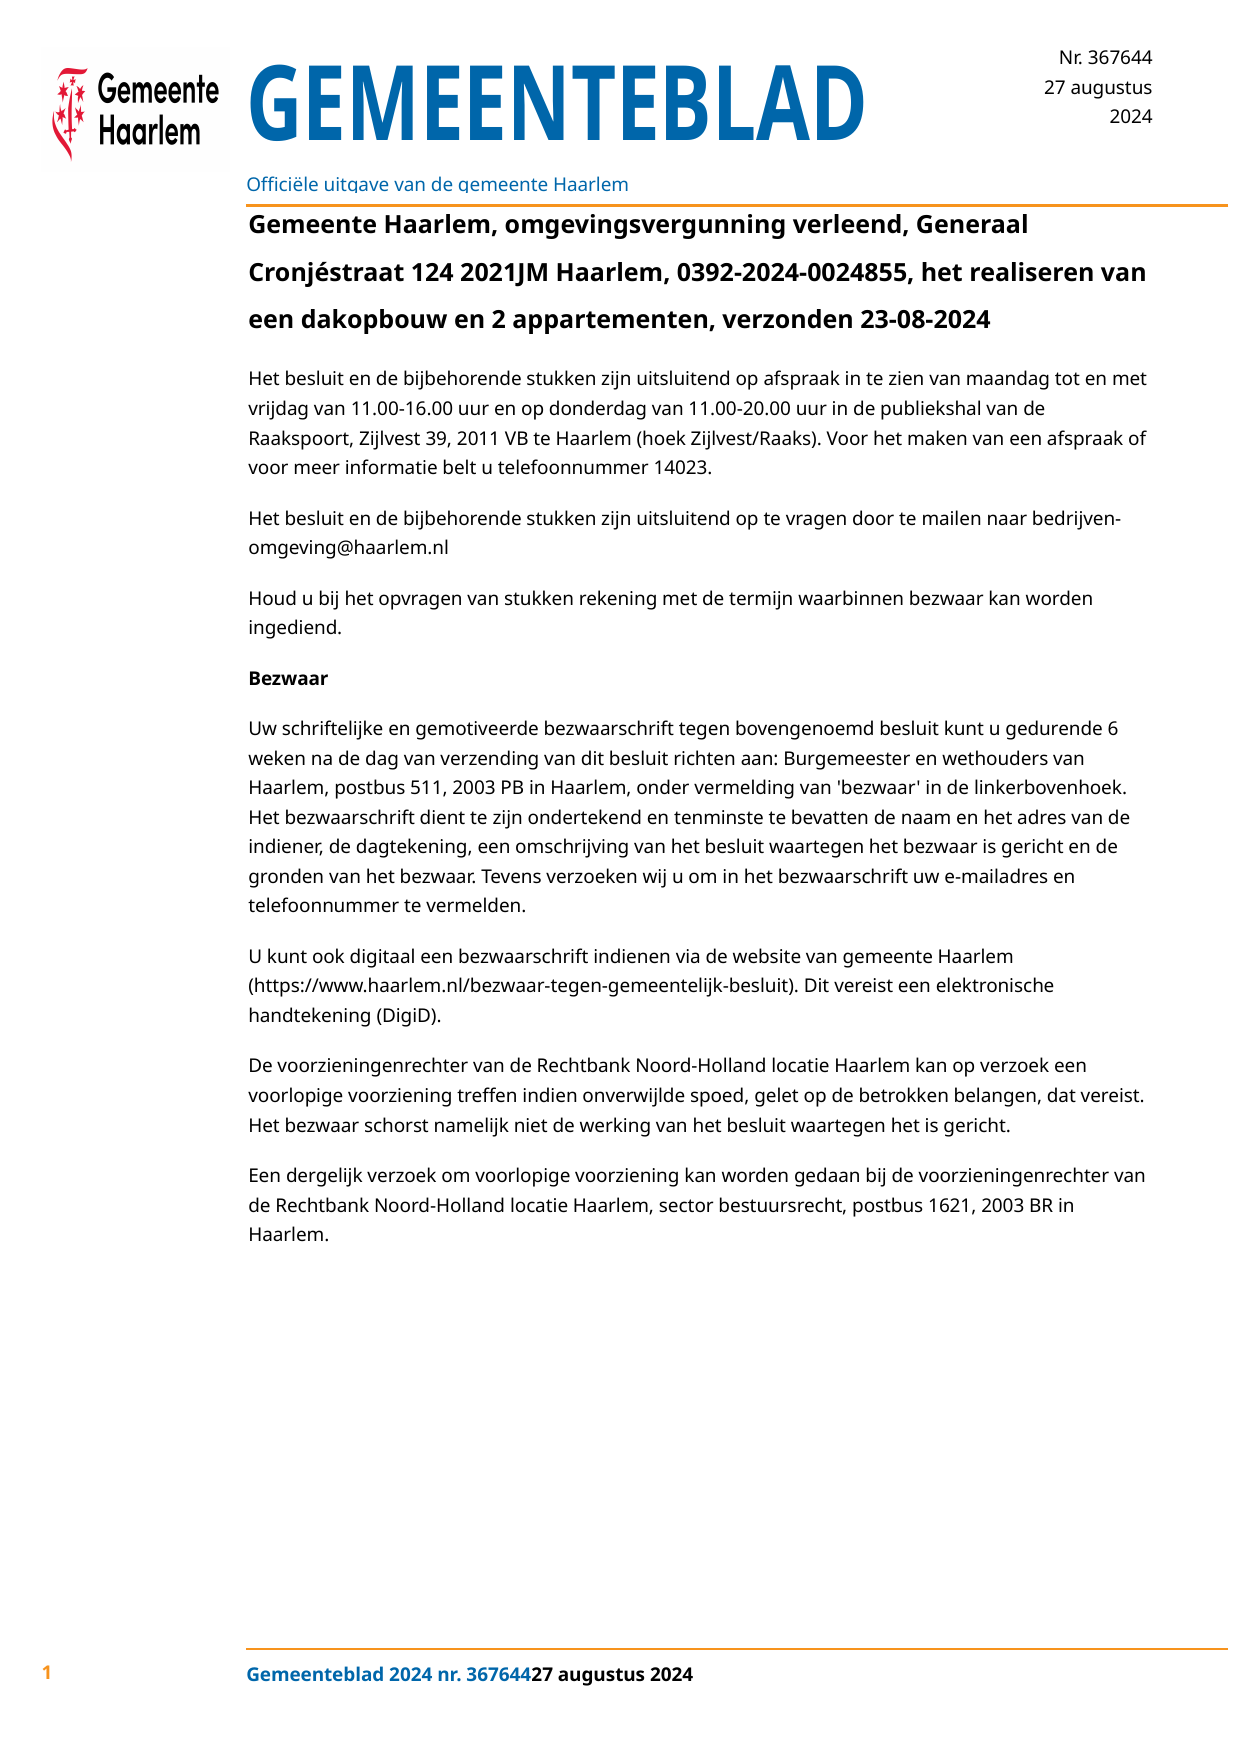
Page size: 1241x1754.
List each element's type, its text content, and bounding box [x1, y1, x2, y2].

text Houd u bij het opvragen van stukken rekening met de termijn waarbinnen bezwaar kan worden ingediend. [248, 585, 1152, 640]
text U kunt ook digitaal een bezwaarschrift indienen via de website van gemeente Haarlem (https://www.haarlem.nl/bezwaar-tegen-gemeentelijk-besluit). Dit vereist een elektronische handtekening (DigiD). [248, 943, 1152, 1028]
text Uw schriftelijke en gemotiveerde bezwaarschrift tegen bovengenoemd besluit kunt u gedurende 6 weken na de dag van verzending van dit besluit richten aan: Burgemeester en wethouders van Haarlem, postbus 511, 2003 PB in Haarlem, onder vermelding van 'bezwaar' in de linkerbovenhoek. Het bezwaarschrift dient te zijn ondertekend en tenminste te bevatten de naam en het adres van de indiener, de dagtekening, een omschrijving van het besluit waartegen het bezwaar is gericht en de gronden van het bezwaar. Tevens verzoeken wij u om in het bezwaarschrift uw e-mailadres en telefoonnummer te vermelden. [248, 715, 1152, 918]
text De voorzieningenrechter van de Rechtbank Noord-Holland locatie Haarlem kan op verzoek een voorlopige voorziening treffen indien onverwijlde spoed, gelet op de betrokken belangen, dat vereist. Het bezwaar schorst namelijk niet de werking van het besluit waartegen het is gericht. [248, 1053, 1152, 1137]
text Het besluit en de bijbehorende stukken zijn uitsluitend op afspraak in te zien van maandag tot en met vrijdag van 11.00-16.00 uur en op donderdag van 11.00-20.00 uur in de publiekshal van de Raakspoort, Zijlvest 39, 2011 VB te Haarlem (hoek Zijlvest/Raaks). Voor het maken van een afspraak of voor meer informatie belt u telefoonnummer 14023. [248, 366, 1152, 480]
text Bezwaar [248, 665, 1152, 690]
picture [41, 47, 231, 172]
text Het besluit en de bijbehorende stukken zijn uitsluitend op te vragen door te mailen naar bedrijven-omgeving@haarlem.nl [248, 505, 1152, 560]
text Gemeente Haarlem, omgevingsvergunning verleend, Generaal Cronjéstraat 124 2021JM Haarlem, 0392-2024-0024855, het realiseren van een dakopbouw en 2 appartementen, verzonden 23-08-2024 [248, 207, 1152, 336]
text Een dergelijk verzoek om voorlopige voorziening kan worden gedaan bij de voorzieningenrechter van de Rechtbank Noord-Holland locatie Haarlem, sector bestuursrecht, postbus 1621, 2003 BR in Haarlem. [248, 1162, 1152, 1247]
